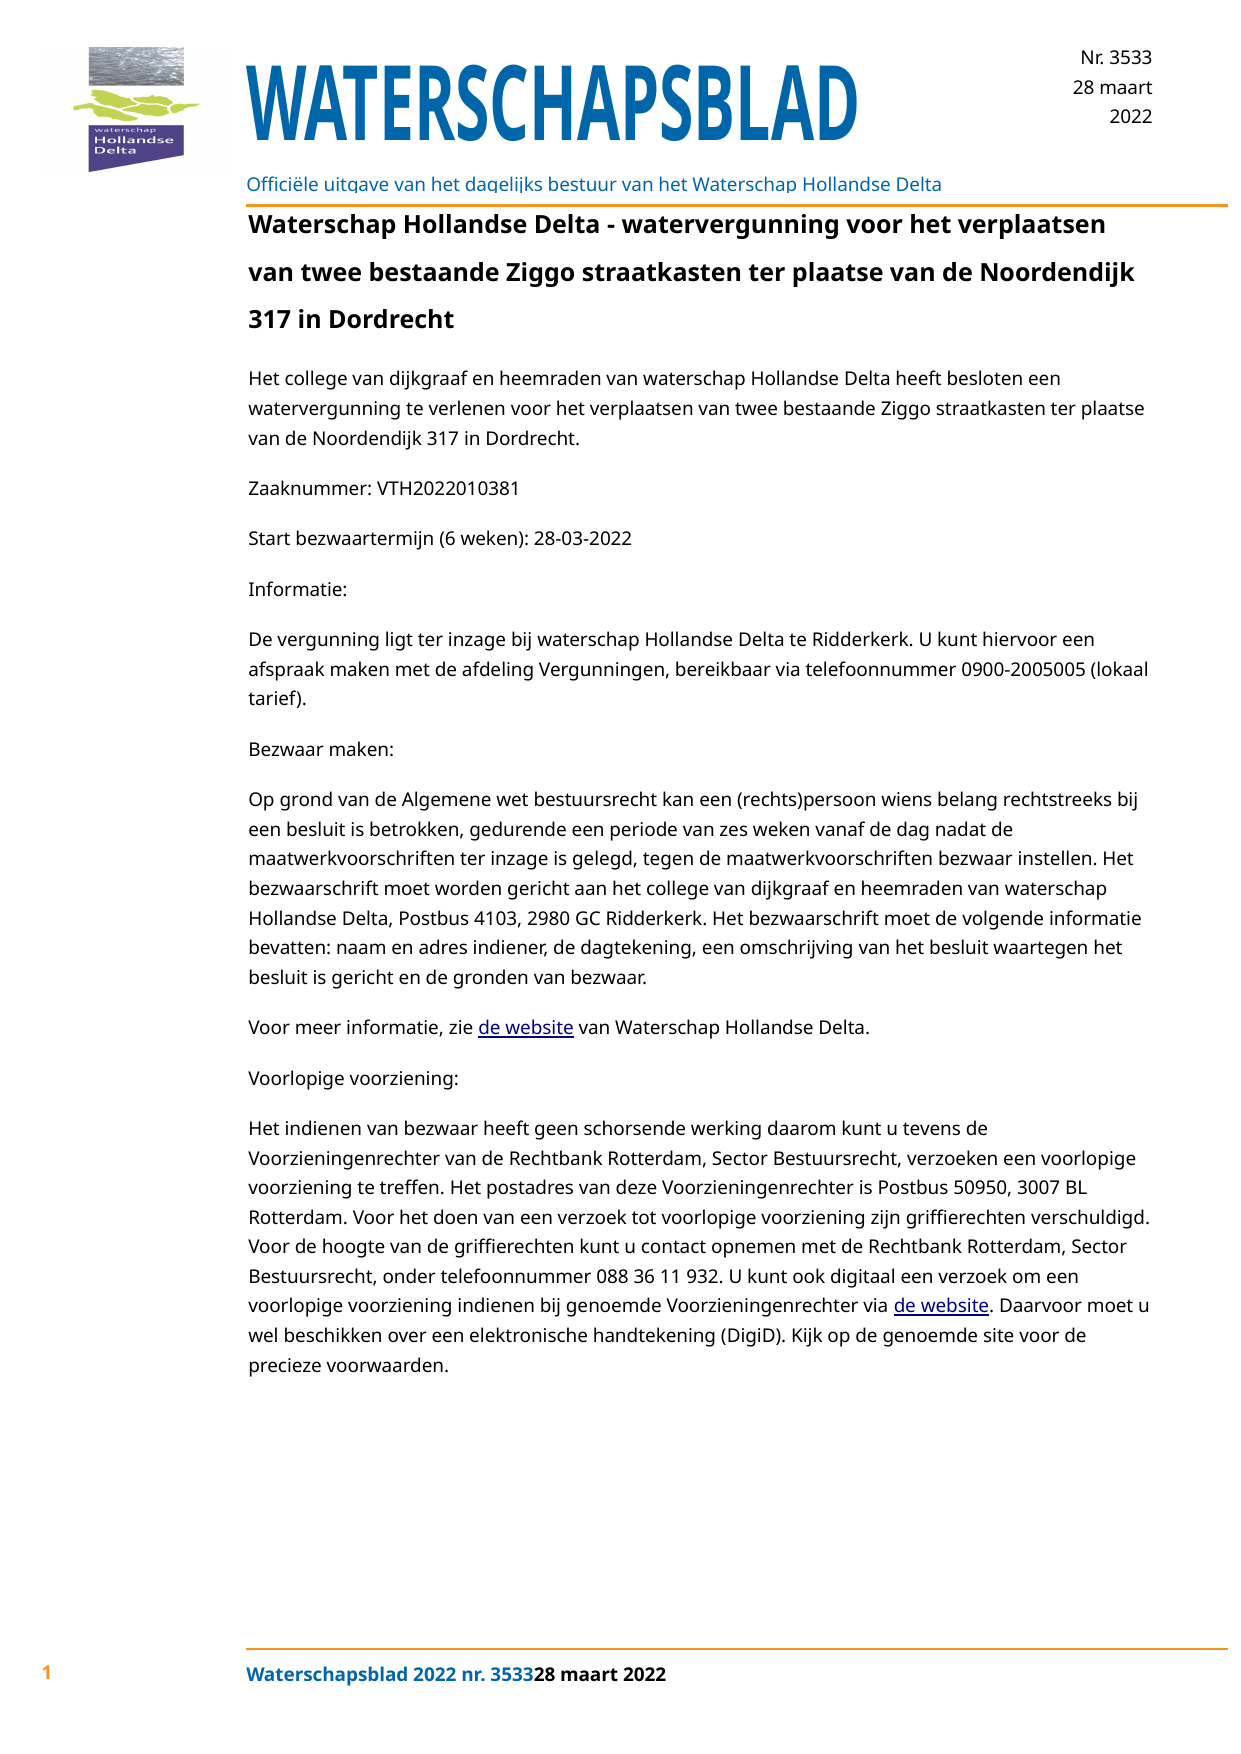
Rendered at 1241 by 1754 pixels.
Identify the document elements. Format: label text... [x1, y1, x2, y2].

text Start bezwaartermijn (6 weken): 28-03-2022 [248, 526, 1152, 551]
text Bezwaar maken: [248, 736, 1152, 762]
text Voor meer informatie, zie de website van Waterschap Hollandse Delta. [248, 1014, 1152, 1040]
text Voorlopige voorziening: [248, 1065, 1152, 1090]
picture [41, 47, 231, 172]
text Zaaknummer: VTH2022010381 [248, 475, 1152, 501]
text Het indienen van bezwaar heeft geen schorsende werking daarom kunt u tevens de Voorzieningenrechter van de Rechtbank Rotterdam, Sector Bestuursrecht, verzoeken een voorlopige voorziening te treffen. Het postadres van deze Voorzieningenrechter is Postbus 50950, 3007 BL Rotterdam. Voor het doen van een verzoek tot voorlopige voorziening zijn griffierechten verschuldigd. Voor de hoogte van de griffierechten kunt u contact opnemen met de Rechtbank Rotterdam, Sector Bestuursrecht, onder telefoonnummer 088 36 11 932. U kunt ook digitaal een verzoek om een voorlopige voorziening indienen bij genoemde Voorzieningenrechter via de website. Daarvoor moet u wel beschikken over een elektronische handtekening (DigiD). Kijk op de genoemde site voor de precieze voorwaarden. [248, 1115, 1152, 1377]
text Waterschap Hollandse Delta - watervergunning voor het verplaatsen van twee bestaande Ziggo straatkasten ter plaatse van de Noordendijk 317 in Dordrecht [248, 207, 1152, 336]
text Informatie: [248, 576, 1152, 602]
text Het college van dijkgraaf en heemraden van waterschap Hollandse Delta heeft besloten een watervergunning te verlenen voor het verplaatsen van twee bestaande Ziggo straatkasten ter plaatse van de Noordendijk 317 in Dordrecht. [248, 366, 1152, 450]
text Op grond van de Algemene wet bestuursrecht kan een (rechts)persoon wiens belang rechtstreeks bij een besluit is betrokken, gedurende een periode van zes weken vanaf de dag nadat de maatwerkvoorschriften ter inzage is gelegd, tegen de maatwerkvoorschriften bezwaar instellen. Het bezwaarschrift moet worden gericht aan het college van dijkgraaf en heemraden van waterschap Hollandse Delta, Postbus 4103, 2980 GC Ridderkerk. Het bezwaarschrift moet de volgende informatie bevatten: naam en adres indiener, de dagtekening, een omschrijving van het besluit waartegen het besluit is gericht en de gronden van bezwaar. [248, 786, 1152, 989]
text De vergunning ligt ter inzage bij waterschap Hollandse Delta te Ridderkerk. U kunt hiervoor een afspraak maken met de afdeling Vergunningen, bereikbaar via telefoonnummer 0900-2005005 (lokaal tarief). [248, 626, 1152, 711]
